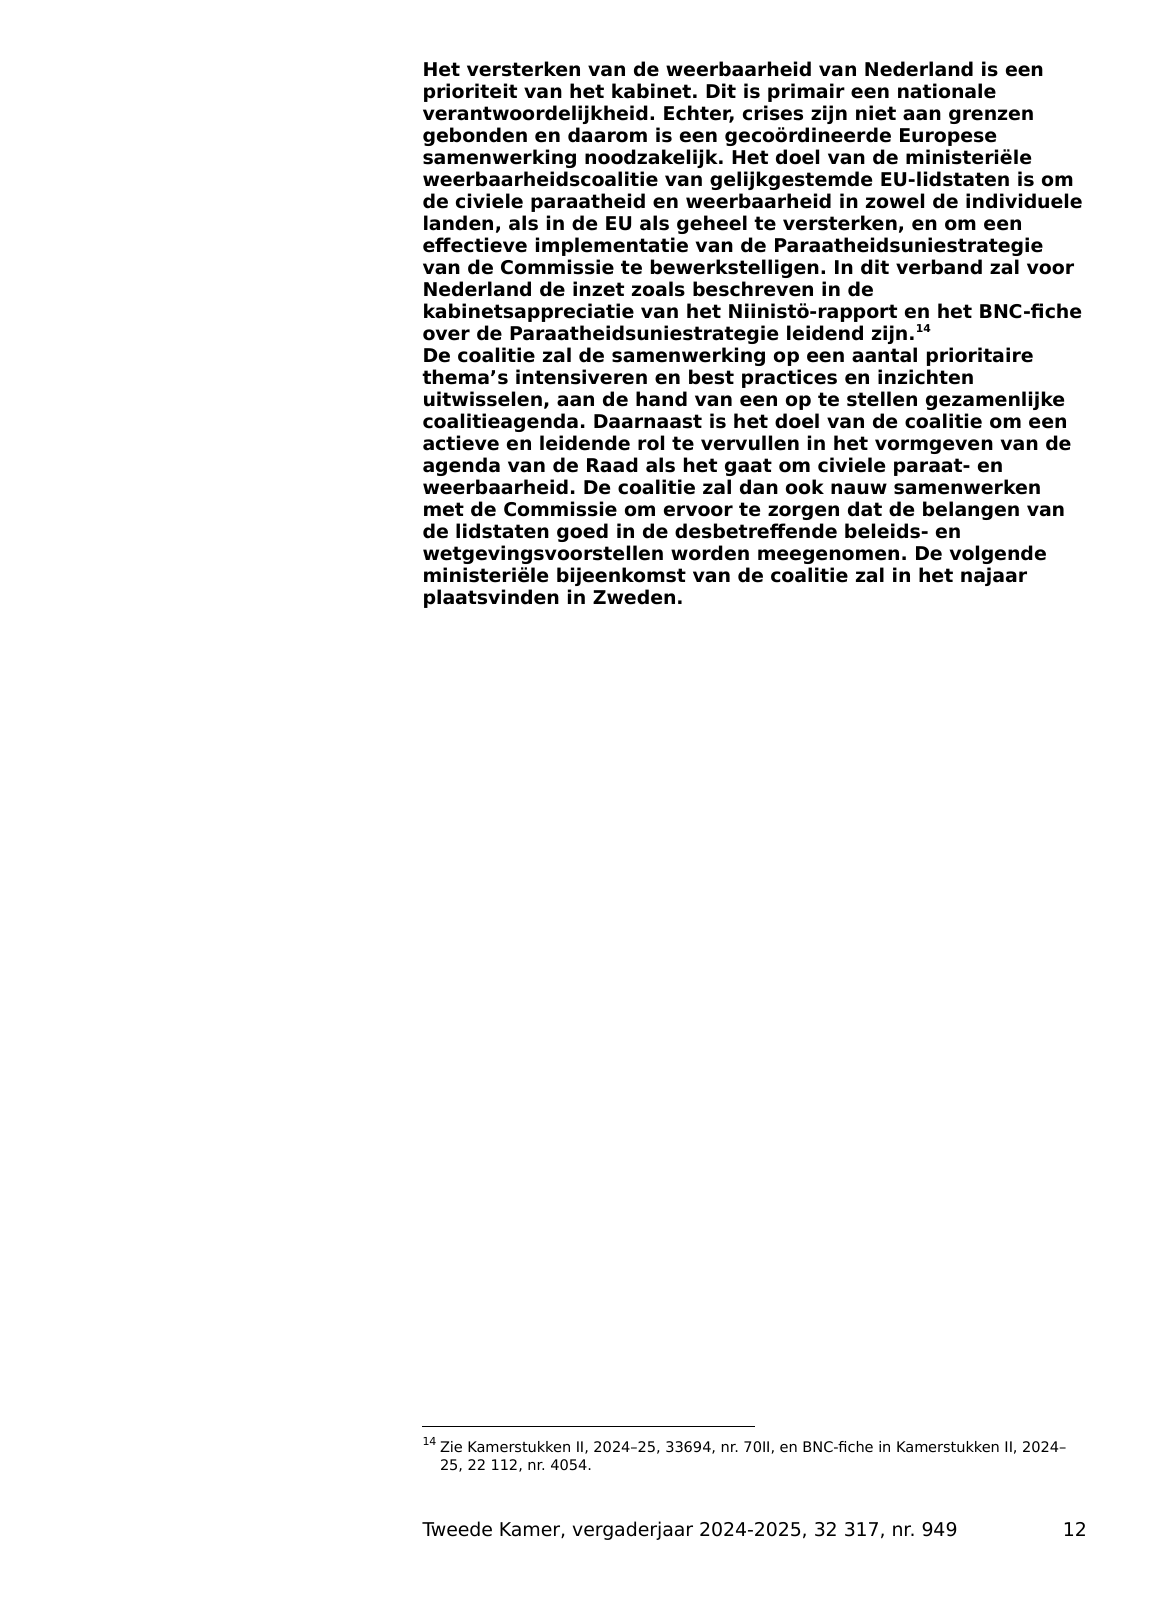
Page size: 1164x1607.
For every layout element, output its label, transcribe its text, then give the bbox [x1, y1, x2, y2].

text Het versterken van de weerbaarheid van Nederland is een prioriteit van het kabinet. Dit is primair een nationale verantwoordelijkheid. Echter, crises zijn niet aan grenzen gebonden en daarom is een gecoördineerde Europese samenwerking noodzakelijk. Het doel van de ministeriële weerbaarheidscoalitie van gelijkgestemde EU-lidstaten is om de civiele paraatheid en weerbaarheid in zowel de individuele landen, als in de EU als geheel te versterken, en om een effectieve implementatie van de Paraatheidsuniestrategie van de Commissie te bewerkstelligen. In dit verband zal voor Nederland de inzet zoals beschreven in de kabinetsappreciatie van het Niinistö-rapport en het BNC-fiche over de Paraatheidsuniestrategie leidend zijn. [422, 59, 1087, 345]
text Zie Kamerstukken II, 2024–25, 33694, nr. 70II, en BNC-fiche in Kamerstukken II, 2024–25, 22 112, nr. 4054. [422, 1435, 1087, 1474]
text De coalitie zal de samenwerking op een aantal prioritaire thema’s intensiveren en best practices en inzichten uitwisselen, aan de hand van een op te stellen gezamenlijke coalitieagenda. Daarnaast is het doel van de coalitie om een actieve en leidende rol te vervullen in het vormgeven van de agenda van de Raad als het gaat om civiele paraat- en weerbaarheid. De coalitie zal dan ook nauw samenwerken met de Commissie om ervoor te zorgen dat de belangen van de lidstaten goed in de desbetreffende beleids- en wetgevingsvoorstellen worden meegenomen. De volgende ministeriële bijeenkomst van de coalitie zal in het najaar plaatsvinden in Zweden. [422, 345, 1087, 608]
